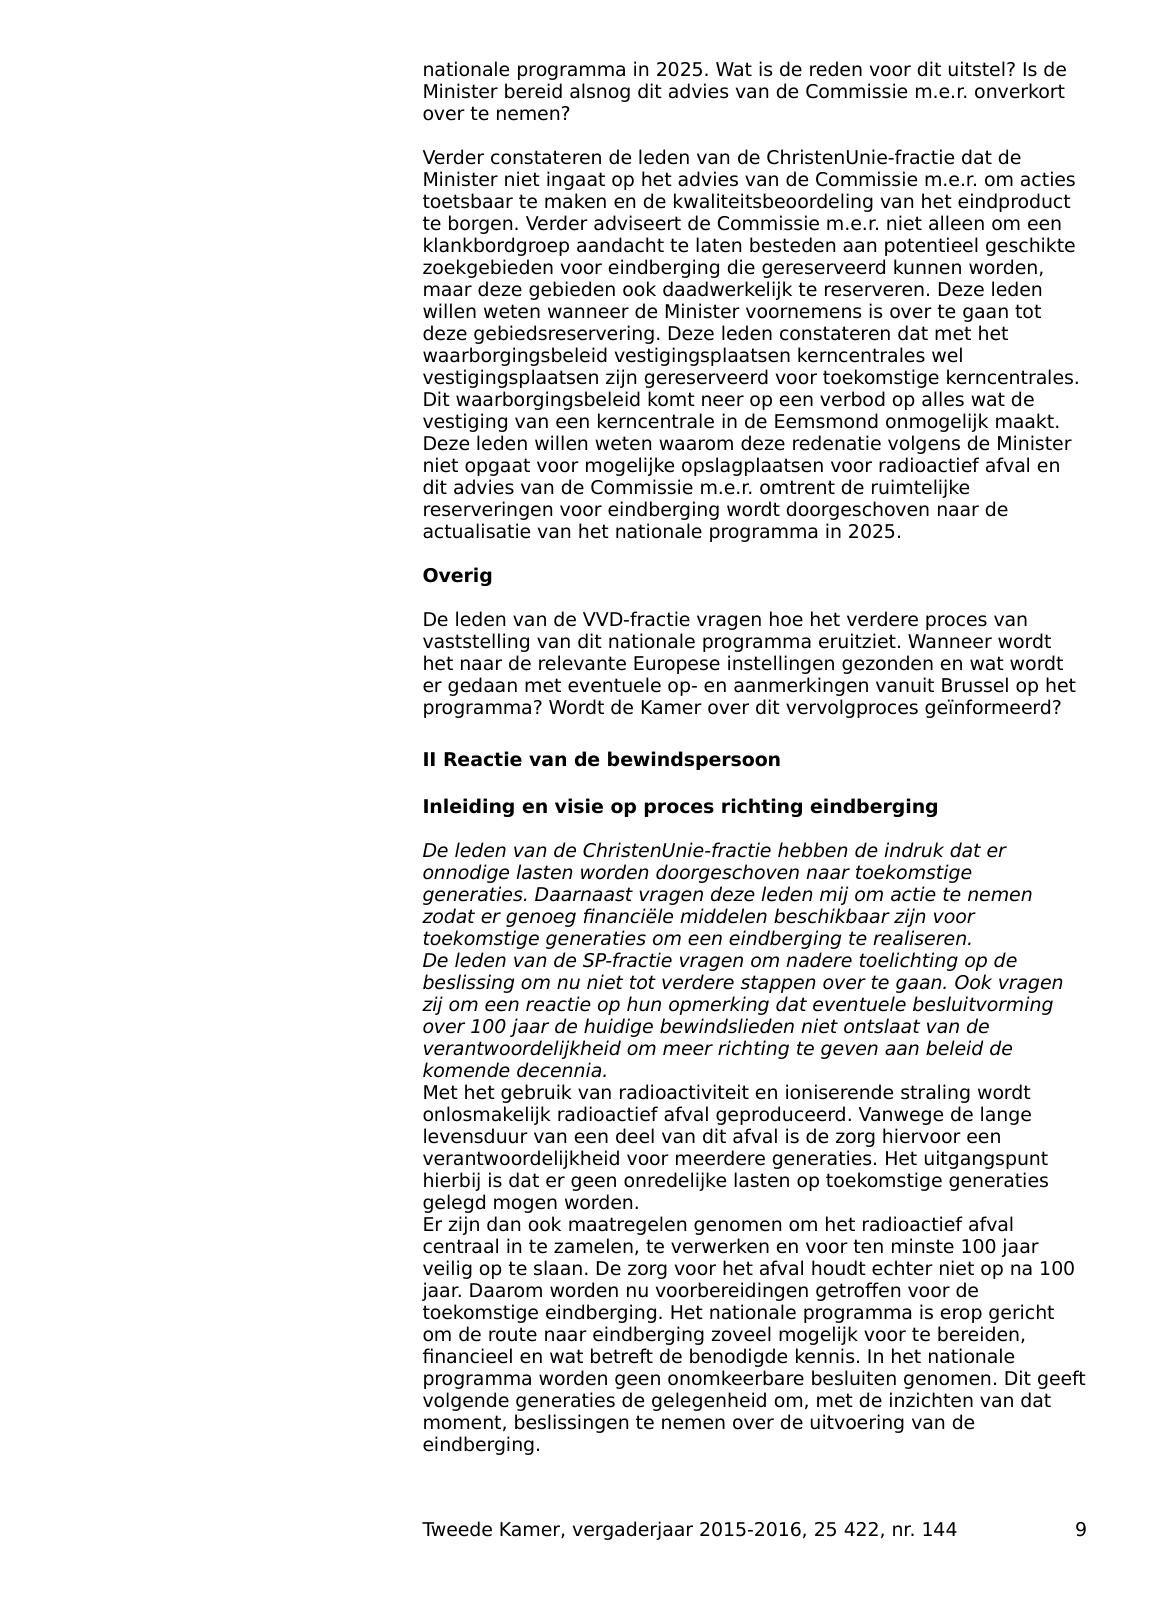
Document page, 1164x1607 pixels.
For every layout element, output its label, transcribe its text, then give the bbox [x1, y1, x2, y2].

text De leden van de VVD-fractie vragen hoe het verdere proces van vaststelling van dit nationale programma eruitziet. Wanneer wordt het naar de relevante Europese instellingen gezonden en wat wordt er gedaan met eventuele op- en aanmerkingen vanuit Brussel op het programma? Wordt de Kamer over dit vervolgproces geïnformeerd? [422, 609, 1087, 719]
subtitle II Reactie van de bewindspersoon [422, 749, 1087, 771]
text nationale programma in 2025. Wat is de reden voor dit uitstel? Is de Minister bereid alsnog dit advies van de Commissie m.e.r. onverkort over te nemen? [422, 59, 1087, 125]
subtitle Inleiding en visie op proces richting eindberging [422, 796, 1087, 818]
subtitle Overig [422, 565, 1087, 587]
text De leden van de ChristenUnie-fractie hebben de indruk dat er onnodige lasten worden doorgeschoven naar toekomstige generaties. Daarnaast vragen deze leden mij om actie te nemen zodat er genoeg financiële middelen beschikbaar zijn voor toekomstige generaties om een eindberging te realiseren. [422, 840, 1087, 950]
text De leden van de SP-fractie vragen om nadere toelichting op de beslissing om nu niet tot verdere stappen over te gaan. Ook vragen zij om een reactie op hun opmerking dat eventuele besluitvorming over 100 jaar de huidige bewindslieden niet ontslaat van de verantwoordelijkheid om meer richting te geven aan beleid de komende decennia. [422, 950, 1087, 1082]
text Met het gebruik van radioactiviteit en ioniserende straling wordt onlosmakelijk radioactief afval geproduceerd. Vanwege de lange levensduur van een deel van dit afval is de zorg hiervoor een verantwoordelijkheid voor meerdere generaties. Het uitgangspunt hierbij is dat er geen onredelijke lasten op toekomstige generaties gelegd mogen worden. [422, 1082, 1087, 1214]
text Er zijn dan ook maatregelen genomen om het radioactief afval centraal in te zamelen, te verwerken en voor ten minste 100 jaar veilig op te slaan. De zorg voor het afval houdt echter niet op na 100 jaar. Daarom worden nu voorbereidingen getroffen voor de toekomstige eindberging. Het nationale programma is erop gericht om de route naar eindberging zoveel mogelijk voor te bereiden, financieel en wat betreft de benodigde kennis. In het nationale programma worden geen onomkeerbare besluiten genomen. Dit geeft volgende generaties de gelegenheid om, met de inzichten van dat moment, beslissingen te nemen over de uitvoering van de eindberging. [422, 1214, 1087, 1456]
text Verder constateren de leden van de ChristenUnie-fractie dat de Minister niet ingaat op het advies van de Commissie m.e.r. om acties toetsbaar te maken en de kwaliteitsbeoordeling van het eindproduct te borgen. Verder adviseert de Commissie m.e.r. niet alleen om een klankbordgroep aandacht te laten besteden aan potentieel geschikte zoekgebieden voor eindberging die gereserveerd kunnen worden, maar deze gebieden ook daadwerkelijk te reserveren. Deze leden willen weten wanneer de Minister voornemens is over te gaan tot deze gebiedsreservering. Deze leden constateren dat met het waarborgingsbeleid vestigingsplaatsen kerncentrales wel vestigingsplaatsen zijn gereserveerd voor toekomstige kerncentrales. Dit waarborgingsbeleid komt neer op een verbod op alles wat de vestiging van een kerncentrale in de Eemsmond onmogelijk maakt. Deze leden willen weten waarom deze redenatie volgens de Minister niet opgaat voor mogelijke opslagplaatsen voor radioactief afval en dit advies van de Commissie m.e.r. omtrent de ruimtelijke reserveringen voor eindberging wordt doorgeschoven naar de actualisatie van het nationale programma in 2025. [422, 147, 1087, 543]
